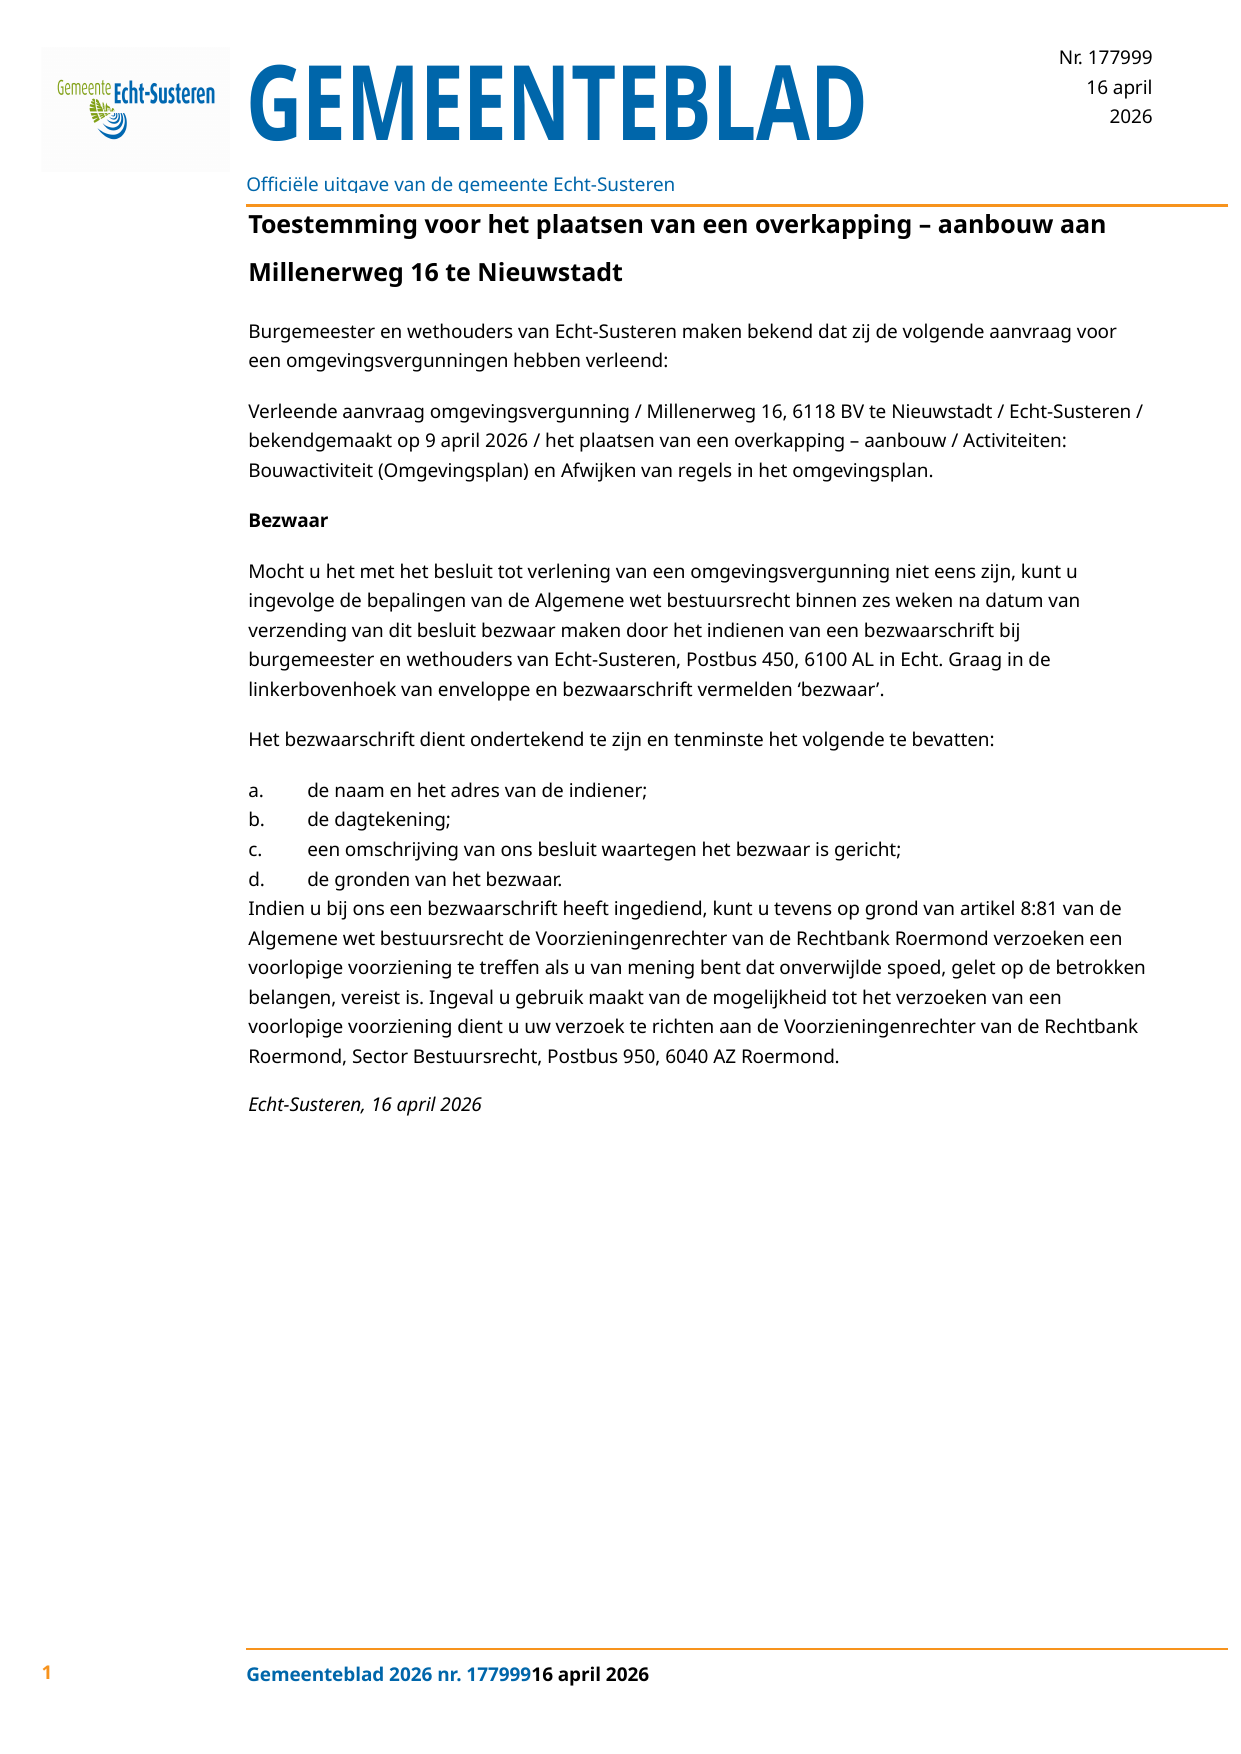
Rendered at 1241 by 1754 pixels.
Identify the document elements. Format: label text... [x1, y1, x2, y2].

list de gronden van het bezwaar. [248, 866, 1152, 892]
list een omschrijving van ons besluit waartegen het bezwaar is gericht; [248, 836, 1152, 862]
text Het bezwaarschrift dient ondertekend te zijn en tenminste het volgende te bevatten: [248, 727, 1152, 752]
list de dagtekening; [248, 807, 1152, 832]
picture [41, 47, 231, 172]
list de naam en het adres van de indiener; [248, 777, 1152, 803]
text Burgemeester en wethouders van Echt-Susteren maken bekend dat zij de volgende aanvraag voor een omgevingsvergunningen hebben verleend: [248, 318, 1152, 373]
text Echt-Susteren, 16 april 2026 [248, 1091, 1152, 1117]
text Mocht u het met het besluit tot verlening van een omgevingsvergunning niet eens zijn, kunt u ingevolge de bepalingen van de Algemene wet bestuursrecht binnen zes weken na datum van verzending van dit besluit bezwaar maken door het indienen van een bezwaarschrift bij burgemeester en wethouders van Echt-Susteren, Postbus 450, 6100 AL in Echt. Graag in de linkerbovenhoek van enveloppe en bezwaarschrift vermelden ‘bezwaar’. [248, 558, 1152, 702]
text Indien u bij ons een bezwaarschrift heeft ingediend, kunt u tevens op grond van artikel 8:81 van de Algemene wet bestuursrecht de Voorzieningenrechter van de Rechtbank Roermond verzoeken een voorlopige voorziening te treffen als u van mening bent dat onverwijlde spoed, gelet op de betrokken belangen, vereist is. Ingeval u gebruik maakt van de mogelijkheid tot het verzoeken van een voorlopige voorziening dient u uw verzoek te richten aan de Voorzieningenrechter van de Rechtbank Roermond, Sector Bestuursrecht, Postbus 950, 6040 AZ Roermond. [248, 895, 1152, 1069]
text Verleende aanvraag omgevingsvergunning / Millenerweg 16, 6118 BV te Nieuwstadt / Echt-Susteren / bekendgemaakt op 9 april 2026 / het plaatsen van een overkapping – aanbouw / Activiteiten: Bouwactiviteit (Omgevingsplan) en Afwijken van regels in het omgevingsplan. [248, 398, 1152, 483]
text Toestemming voor het plaatsen van een overkapping – aanbouw aan Millenerweg 16 te Nieuwstadt [248, 207, 1152, 288]
text Bezwaar [248, 507, 1152, 533]
